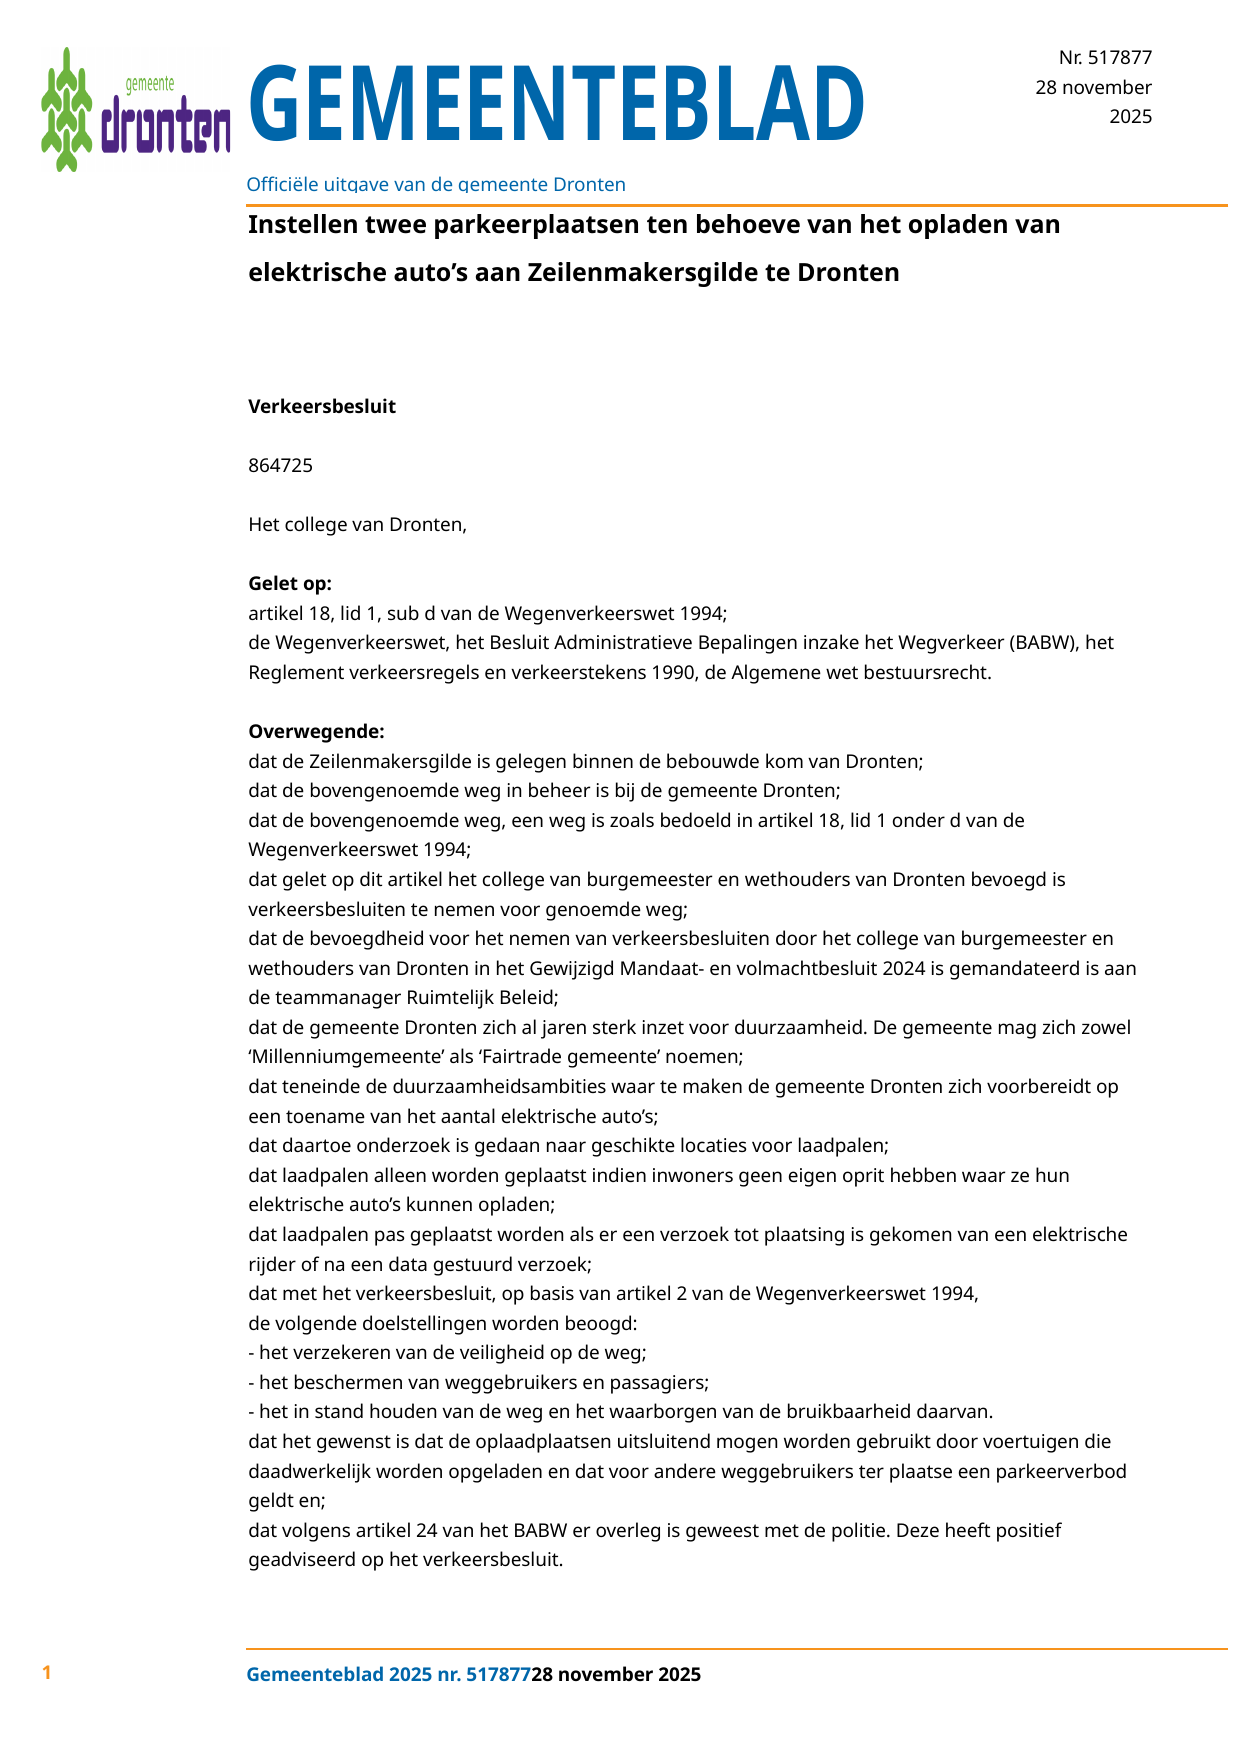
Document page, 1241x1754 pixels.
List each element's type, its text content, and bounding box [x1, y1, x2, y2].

text Instellen twee parkeerplaatsen ten behoeve van het opladen van elektrische auto’s aan Zeilenmakersgilde te Dronten [248, 207, 1152, 288]
text dat de bovengenoemde weg in beheer is bij de gemeente Dronten; [248, 777, 1152, 803]
text dat teneinde de duurzaamheidsambities waar te maken de gemeente Dronten zich voorbereidt op een toename van het aantal elektrische auto’s; [248, 1073, 1152, 1129]
text de Wegenverkeerswet, het Besluit Administratieve Bepalingen inzake het Wegverkeer (BABW), het Reglement verkeersregels en verkeerstekens 1990, de Algemene wet bestuursrecht. [248, 629, 1152, 685]
text - het beschermen van weggebruikers en passagiers; [248, 1369, 1152, 1395]
text Verkeersbesluit [248, 393, 1152, 419]
text Gelet op: [248, 570, 1152, 596]
text artikel 18, lid 1, sub d van de Wegenverkeerswet 1994; [248, 600, 1152, 626]
picture [41, 47, 231, 172]
text dat de bevoegdheid voor het nemen van verkeersbesluiten door het college van burgemeester en wethouders van Dronten in het Gewijzigd Mandaat- en volmachtbesluit 2024 is gemandateerd is aan de teammanager Ruimtelijk Beleid; [248, 925, 1152, 1010]
text Het college van Dronten, [248, 511, 1152, 537]
text - het in stand houden van de weg en het waarborgen van de bruikbaarheid daarvan. [248, 1399, 1152, 1424]
text dat laadpalen pas geplaatst worden als er een verzoek tot plaatsing is gekomen van een elektrische rijder of na een data gestuurd verzoek; [248, 1221, 1152, 1277]
text de volgende doelstellingen worden beoogd: [248, 1310, 1152, 1336]
text - het verzekeren van de veiligheid op de weg; [248, 1339, 1152, 1365]
text dat de bovengenoemde weg, een weg is zoals bedoeld in artikel 18, lid 1 onder d van de Wegenverkeerswet 1994; [248, 807, 1152, 862]
text dat gelet op dit artikel het college van burgemeester en wethouders van Dronten bevoegd is verkeersbesluiten te nemen voor genoemde weg; [248, 866, 1152, 922]
text dat de gemeente Dronten zich al jaren sterk inzet voor duurzaamheid. De gemeente mag zich zowel ‘Millenniumgemeente’ als ‘Fairtrade gemeente’ noemen; [248, 1014, 1152, 1069]
text 864725 [248, 452, 1152, 478]
text dat het gewenst is dat de oplaadplaatsen uitsluitend mogen worden gebruikt door voertuigen die daadwerkelijk worden opgeladen en dat voor andere weggebruikers ter plaatse een parkeerverbod geldt en; [248, 1428, 1152, 1513]
text dat daartoe onderzoek is gedaan naar geschikte locaties voor laadpalen; [248, 1132, 1152, 1158]
text dat laadpalen alleen worden geplaatst indien inwoners geen eigen oprit hebben waar ze hun elektrische auto’s kunnen opladen; [248, 1162, 1152, 1217]
text Overwegende: [248, 718, 1152, 744]
text dat de Zeilenmakersgilde is gelegen binnen de bebouwde kom van Dronten; [248, 748, 1152, 774]
text dat volgens artikel 24 van het BABW er overleg is geweest met de politie. Deze heeft positief geadviseerd op het verkeersbesluit. [248, 1517, 1152, 1572]
text dat met het verkeersbesluit, op basis van artikel 2 van de Wegenverkeerswet 1994, [248, 1280, 1152, 1306]
